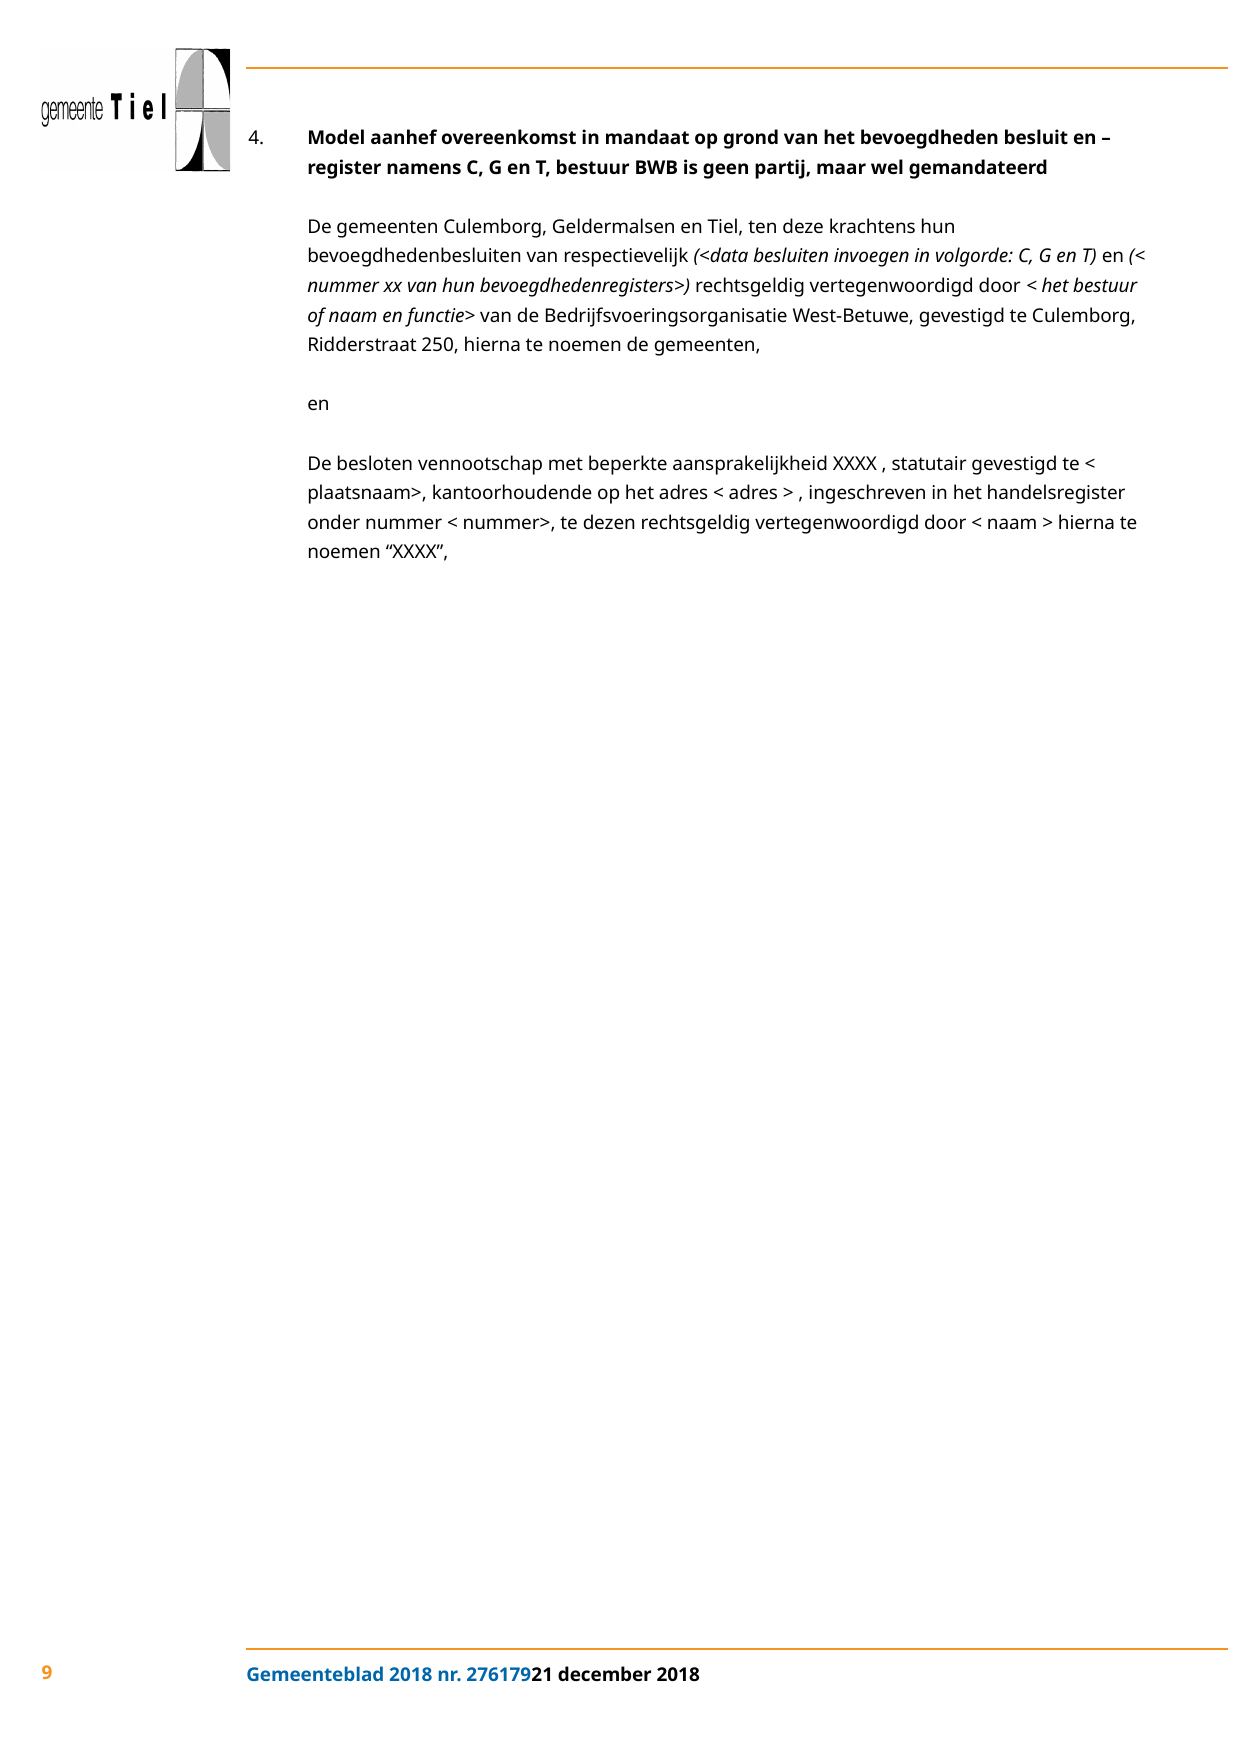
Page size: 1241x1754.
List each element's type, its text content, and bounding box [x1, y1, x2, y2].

list De besloten vennootschap met beperkte aansprakelijkheid XXXX , statutair gevestigd te < plaatsnaam>, kantoorhoudende op het adres < adres > , ingeschreven in het handelsregister onder nummer < nummer>, te dezen rechtsgeldig vertegenwoordigd door < naam > hierna te noemen “XXXX”, [248, 450, 1152, 564]
list Model aanhef overeenkomst in mandaat op grond van het bevoegdheden besluit en –register namens C, G en T, bestuur BWB is geen partij, maar wel gemandateerd [248, 124, 1152, 180]
list en [248, 391, 1152, 416]
list De gemeenten Culemborg, Geldermalsen en Tiel, ten deze krachtens hun bevoegdhedenbesluiten van respectievelijk (<data besluiten invoegen in volgorde: C, G en T) en (< nummer xx van hun bevoegdhedenregisters>) rechtsgeldig vertegenwoordigd door < het bestuur of naam en functie> van de Bedrijfsvoeringsorganisatie West-Betuwe, gevestigd te Culemborg, Ridderstraat 250, hierna te noemen de gemeenten, [248, 213, 1152, 357]
picture [41, 47, 231, 172]
